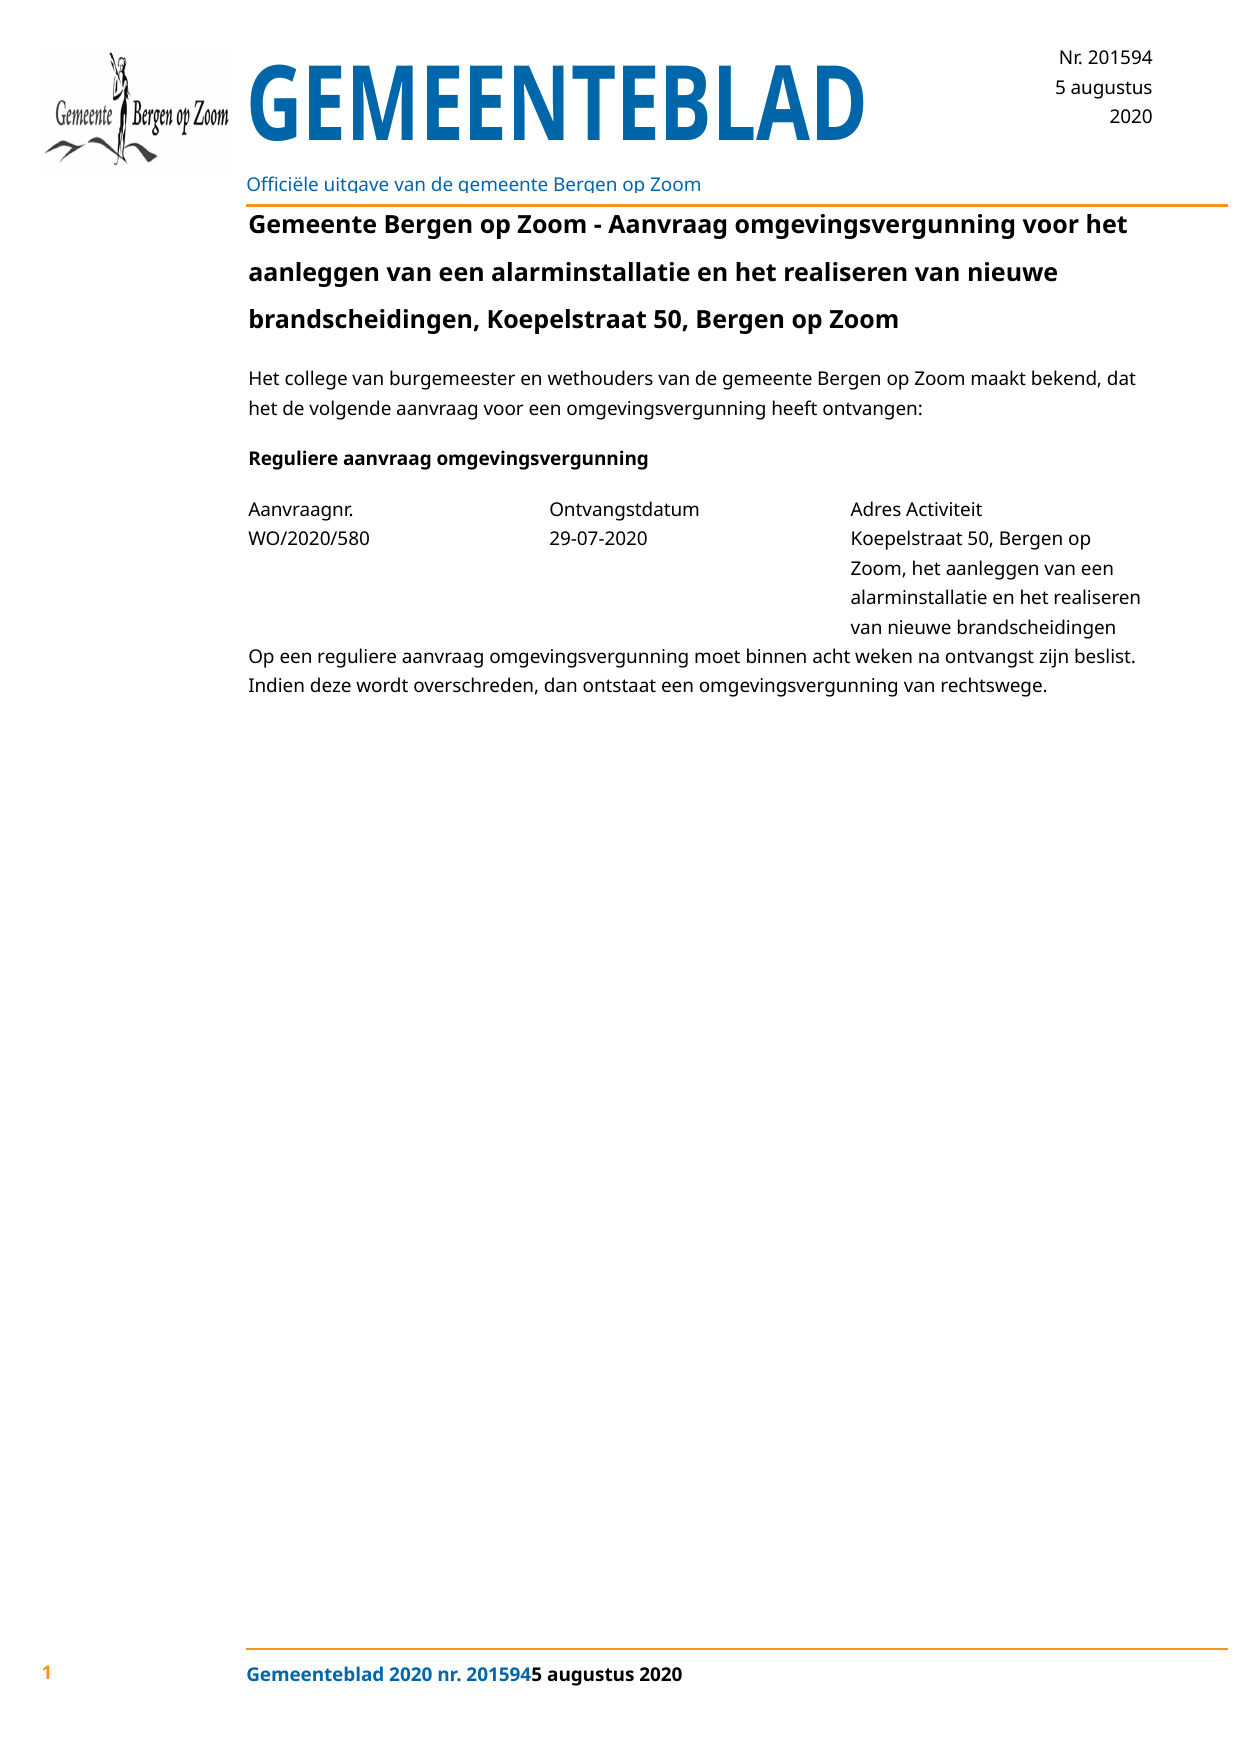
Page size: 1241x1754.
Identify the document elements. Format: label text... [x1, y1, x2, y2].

table_header WO/2020/580 [248, 525, 549, 639]
picture [41, 47, 231, 172]
table_header Aanvraagnr. [248, 496, 549, 522]
table_header Koepelstraat 50, Bergen op Zoom, het aanleggen van een alarminstallatie en het realiseren van nieuwe brandscheidingen [850, 525, 1152, 639]
text Op een reguliere aanvraag omgevingsvergunning moet binnen acht weken na ontvangst zijn beslist. Indien deze wordt overschreden, dan ontstaat een omgevingsvergunning van rechtswege. [248, 643, 1152, 698]
text Reguliere aanvraag omgevingsvergunning [248, 446, 1152, 471]
table_header Ontvangstdatum [549, 496, 850, 522]
text Gemeente Bergen op Zoom - Aanvraag omgevingsvergunning voor het aanleggen van een alarminstallatie en het realiseren van nieuwe brandscheidingen, Koepelstraat 50, Bergen op Zoom [248, 207, 1152, 336]
table_header Adres Activiteit [850, 496, 1152, 522]
table_header 29-07-2020 [549, 525, 850, 639]
text Het college van burgemeester en wethouders van de gemeente Bergen op Zoom maakt bekend, dat het de volgende aanvraag voor een omgevingsvergunning heeft ontvangen: [248, 366, 1152, 421]
